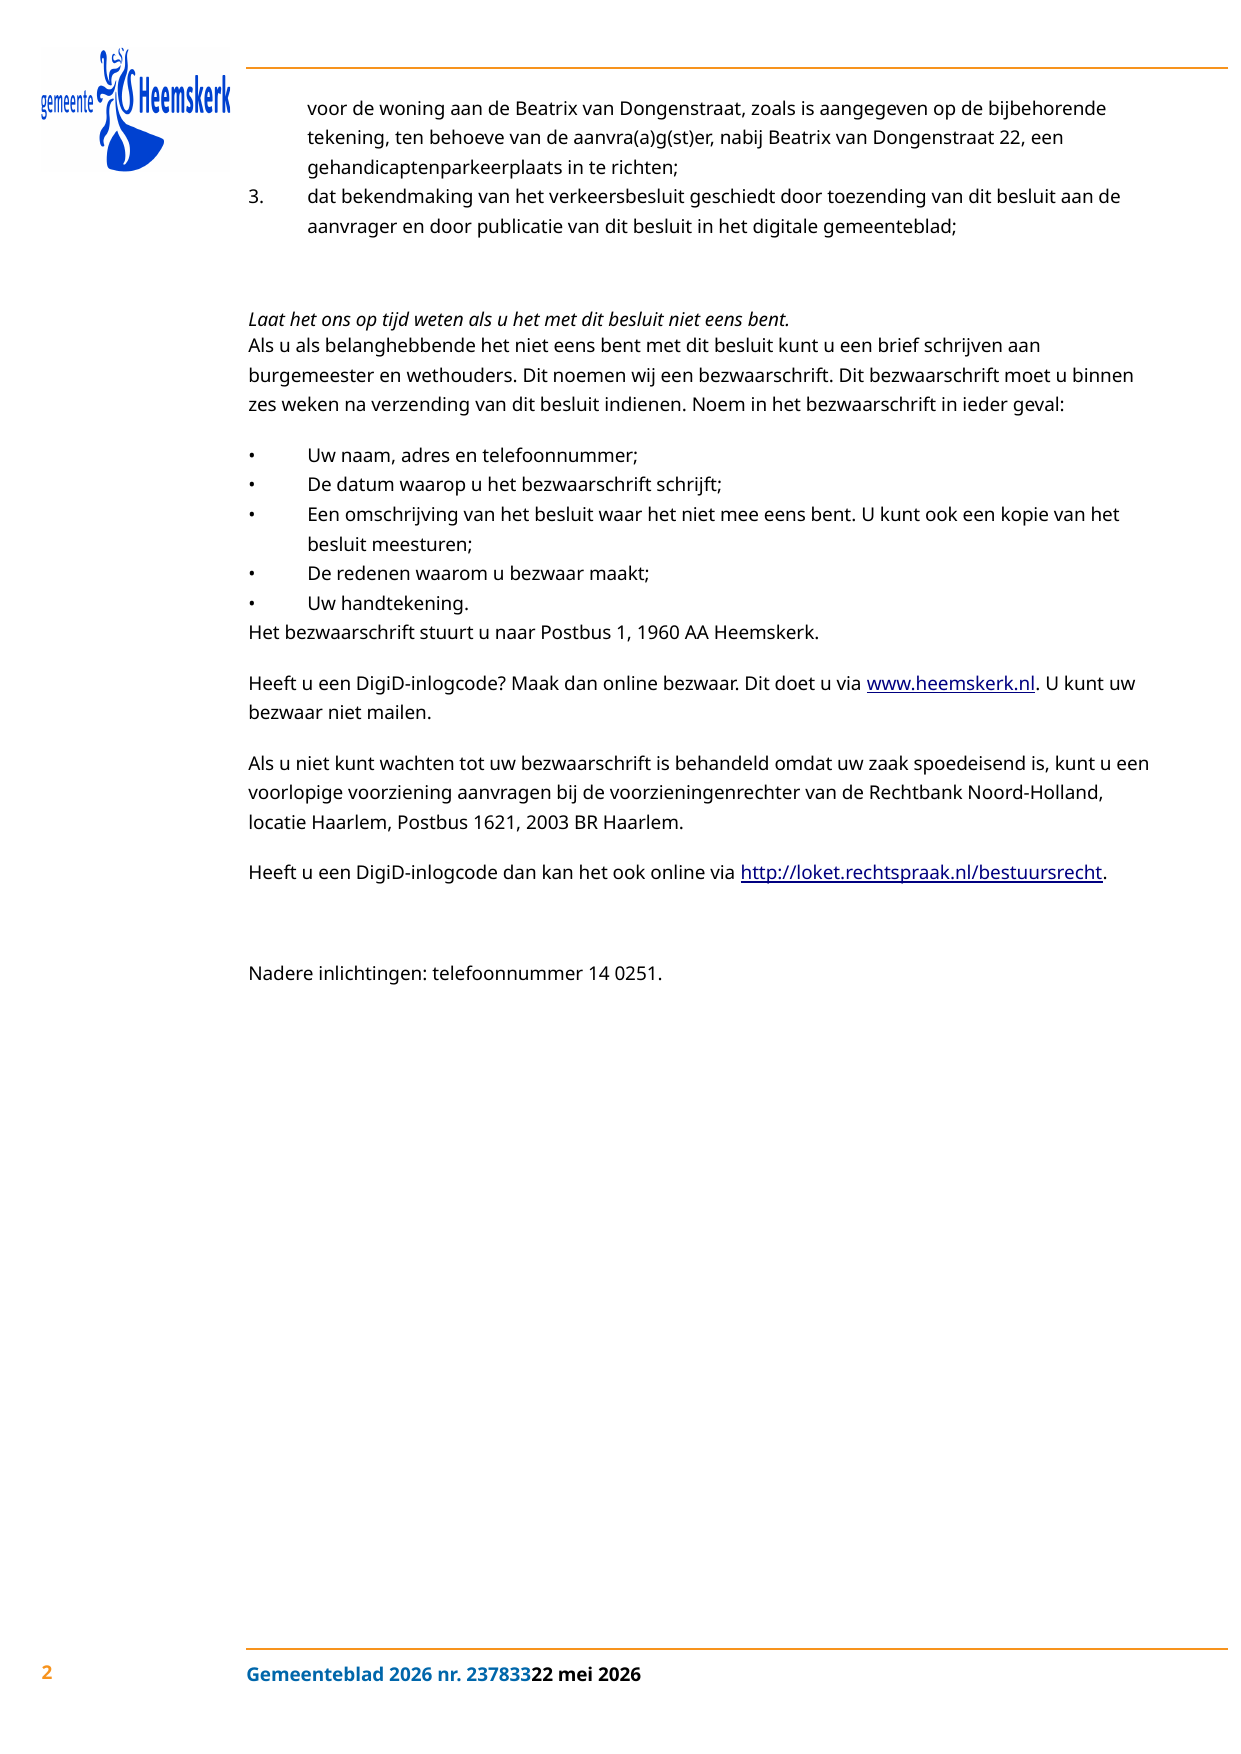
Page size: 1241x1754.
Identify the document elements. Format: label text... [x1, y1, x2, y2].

list Uw naam, adres en telefoonnummer; [248, 442, 1152, 468]
text Als u niet kunt wachten tot uw bezwaarschrift is behandeld omdat uw zaak spoedeisend is, kunt u een voorlopige voorziening aanvragen bij de voorzieningenrechter van de Rechtbank Noord-Holland, locatie Haarlem, Postbus 1621, 2003 BR Haarlem. [248, 750, 1152, 835]
list dat bekendmaking van het verkeersbesluit geschiedt door toezending van dit besluit aan de aanvrager en door publicatie van dit besluit in het digitale gemeenteblad; [248, 183, 1152, 239]
list voor de woning aan de Beatrix van Dongenstraat, zoals is aangegeven op de bijbehorende tekening, ten behoeve van de aanvra(a)g(st)er, nabij Beatrix van Dongenstraat 22, een gehandicaptenparkeerplaats in te richten; [248, 95, 1152, 180]
text Laat het ons op tijd weten als u het met dit besluit niet eens bent. [248, 307, 1152, 332]
text Als u als belanghebbende het niet eens bent met dit besluit kunt u een brief schrijven aan burgemeester en wethouders. Dit noemen wij een bezwaarschrift. Dit bezwaarschrift moet u binnen zes weken na verzending van dit besluit indienen. Noem in het bezwaarschrift in ieder geval: [248, 332, 1152, 417]
picture [41, 47, 231, 172]
text Heeft u een DigiD-inlogcode? Maak dan online bezwaar. Dit doet u via www.heemskerk.nl. U kunt uw bezwaar niet mailen. [248, 670, 1152, 725]
text Het bezwaarschrift stuurt u naar Postbus 1, 1960 AA Heemskerk. [248, 619, 1152, 645]
text Heeft u een DigiD-inlogcode dan kan het ook online via http://loket.rechtspraak.nl/bestuursrecht. [248, 859, 1152, 885]
list De redenen waarom u bezwaar maakt; [248, 560, 1152, 586]
text Nadere inlichtingen: telefoonnummer 14 0251. [248, 960, 1152, 986]
list Een omschrijving van het besluit waar het niet mee eens bent. U kunt ook een kopie van het besluit meesturen; [248, 501, 1152, 556]
list De datum waarop u het bezwaarschrift schrijft; [248, 472, 1152, 497]
list Uw handtekening. [248, 590, 1152, 616]
